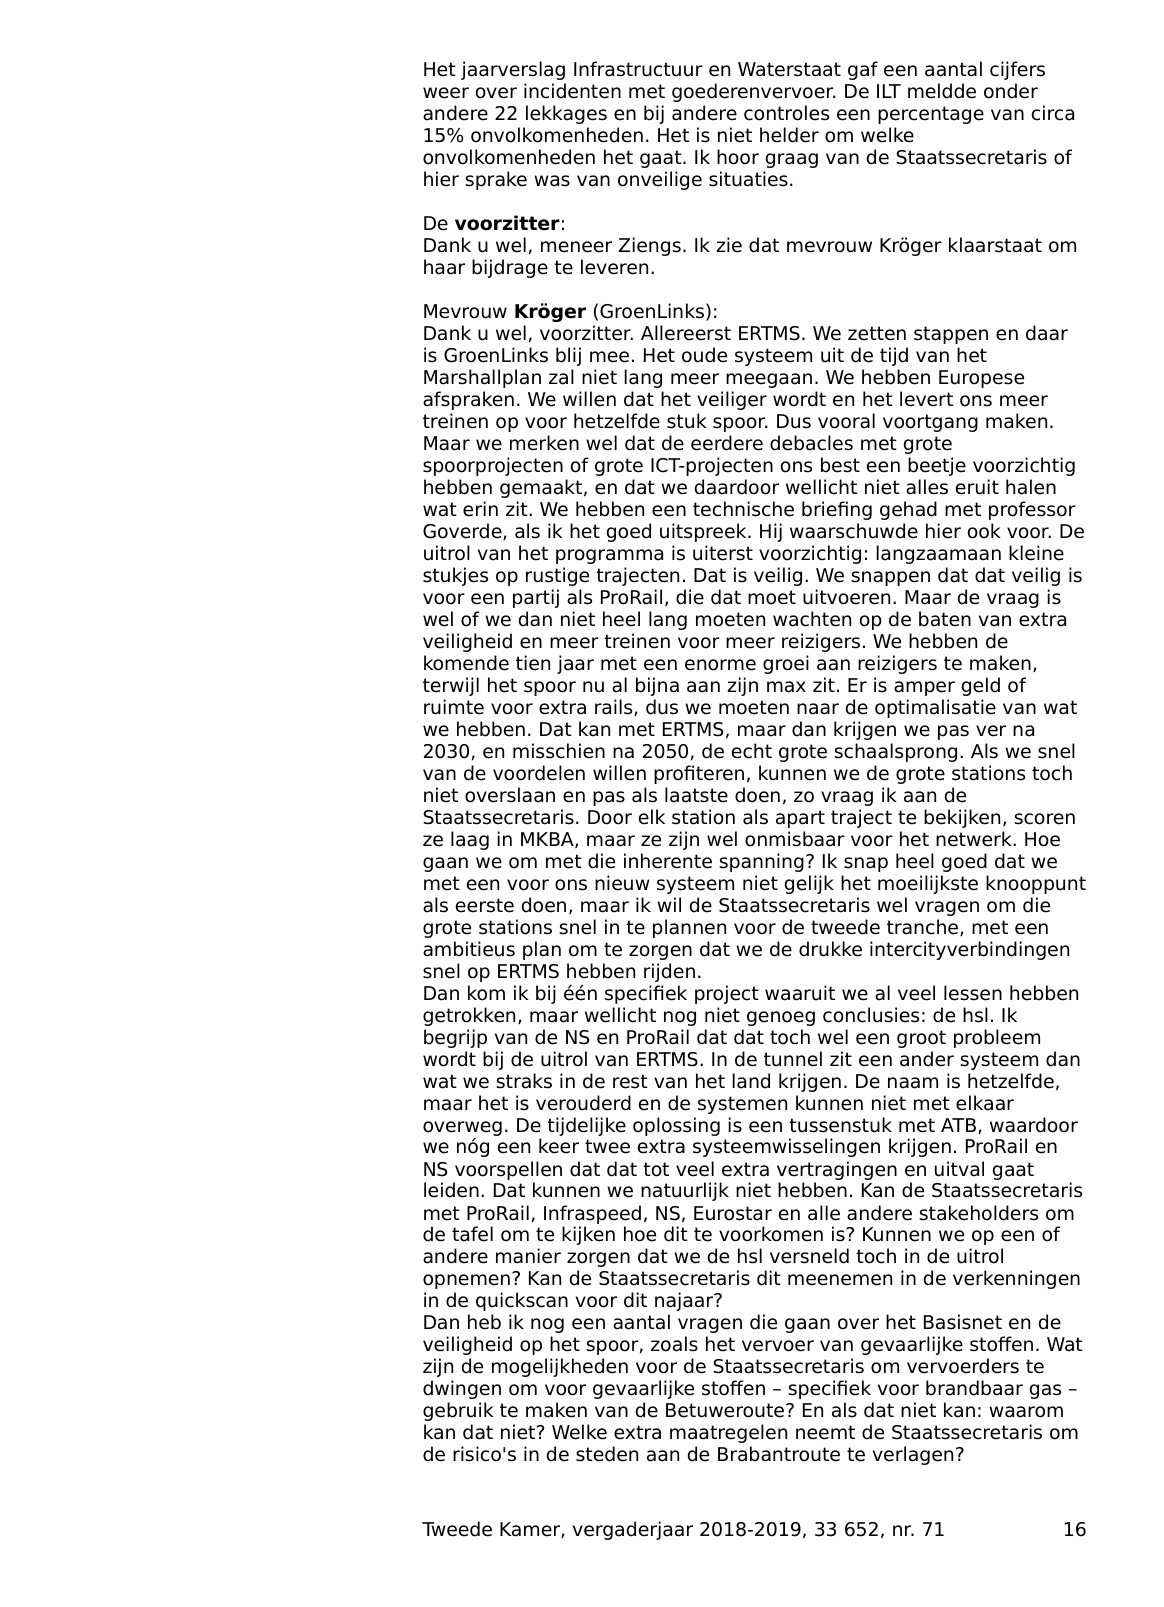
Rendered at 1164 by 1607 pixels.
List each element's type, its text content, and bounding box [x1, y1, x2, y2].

text Dan kom ik bij één specifiek project waaruit we al veel lessen hebben getrokken, maar wellicht nog niet genoeg conclusies: de hsl. Ik begrijp van de NS en ProRail dat dat toch wel een groot probleem wordt bij de uitrol van ERTMS. In de tunnel zit een ander systeem dan wat we straks in de rest van het land krijgen. De naam is hetzelfde, maar het is verouderd en de systemen kunnen niet met elkaar overweg. De tijdelijke oplossing is een tussenstuk met ATB, waardoor we nóg een keer twee extra systeemwisselingen krijgen. ProRail en NS voorspellen dat dat tot veel extra vertragingen en uitval gaat leiden. Dat kunnen we natuurlijk niet hebben. Kan de Staatssecretaris met ProRail, Infraspeed, NS, Eurostar en alle andere stakeholders om de tafel om te kijken hoe dit te voorkomen is? Kunnen we op een of andere manier zorgen dat we de hsl versneld toch in de uitrol opnemen? Kan de Staatssecretaris dit meenemen in de verkenningen in de quickscan voor dit najaar? [422, 983, 1087, 1312]
text De voorzitter: [422, 213, 1087, 235]
text Het jaarverslag Infrastructuur en Waterstaat gaf een aantal cijfers weer over incidenten met goederenvervoer. De ILT meldde onder andere 22 lekkages en bij andere controles een percentage van circa 15% onvolkomenheden. Het is niet helder om welke onvolkomenheden het gaat. Ik hoor graag van de Staatssecretaris of hier sprake was van onveilige situaties. [422, 59, 1087, 191]
text Dank u wel, voorzitter. Allereerst ERTMS. We zetten stappen en daar is GroenLinks blij mee. Het oude systeem uit de tijd van het Marshallplan zal niet lang meer meegaan. We hebben Europese afspraken. We willen dat het veiliger wordt en het levert ons meer treinen op voor hetzelfde stuk spoor. Dus vooral voortgang maken. Maar we merken wel dat de eerdere debacles met grote spoorprojecten of grote ICT-projecten ons best een beetje voorzichtig hebben gemaakt, en dat we daardoor wellicht niet alles eruit halen wat erin zit. We hebben een technische briefing gehad met professor Goverde, als ik het goed uitspreek. Hij waarschuwde hier ook voor. De uitrol van het programma is uiterst voorzichtig: langzaamaan kleine stukjes op rustige trajecten. Dat is veilig. We snappen dat dat veilig is voor een partij als ProRail, die dat moet uitvoeren. Maar de vraag is wel of we dan niet heel lang moeten wachten op de baten van extra veiligheid en meer treinen voor meer reizigers. We hebben de komende tien jaar met een enorme groei aan reizigers te maken, terwijl het spoor nu al bijna aan zijn max zit. Er is amper geld of ruimte voor extra rails, dus we moeten naar de optimalisatie van wat we hebben. Dat kan met ERTMS, maar dan krijgen we pas ver na 2030, en misschien na 2050, de echt grote schaalsprong. Als we snel van de voordelen willen profiteren, kunnen we de grote stations toch niet overslaan en pas als laatste doen, zo vraag ik aan de Staatssecretaris. Door elk station als apart traject te bekijken, scoren ze laag in MKBA, maar ze zijn wel onmisbaar voor het netwerk. Hoe gaan we om met die inherente spanning? Ik snap heel goed dat we met een voor ons nieuw systeem niet gelijk het moeilijkste knooppunt als eerste doen, maar ik wil de Staatssecretaris wel vragen om die grote stations snel in te plannen voor de tweede tranche, met een ambitieus plan om te zorgen dat we de drukke intercityverbindingen snel op ERTMS hebben rijden. [422, 323, 1087, 983]
text Dank u wel, meneer Ziengs. Ik zie dat mevrouw Kröger klaarstaat om haar bijdrage te leveren. [422, 235, 1087, 279]
text Dan heb ik nog een aantal vragen die gaan over het Basisnet en de veiligheid op het spoor, zoals het vervoer van gevaarlijke stoffen. Wat zijn de mogelijkheden voor de Staatssecretaris om vervoerders te dwingen om voor gevaarlijke stoffen – specifiek voor brandbaar gas – gebruik te maken van de Betuweroute? En als dat niet kan: waarom kan dat niet? Welke extra maatregelen neemt de Staatssecretaris om de risico's in de steden aan de Brabantroute te verlagen? [422, 1312, 1087, 1466]
text Mevrouw Kröger (GroenLinks): [422, 301, 1087, 323]
